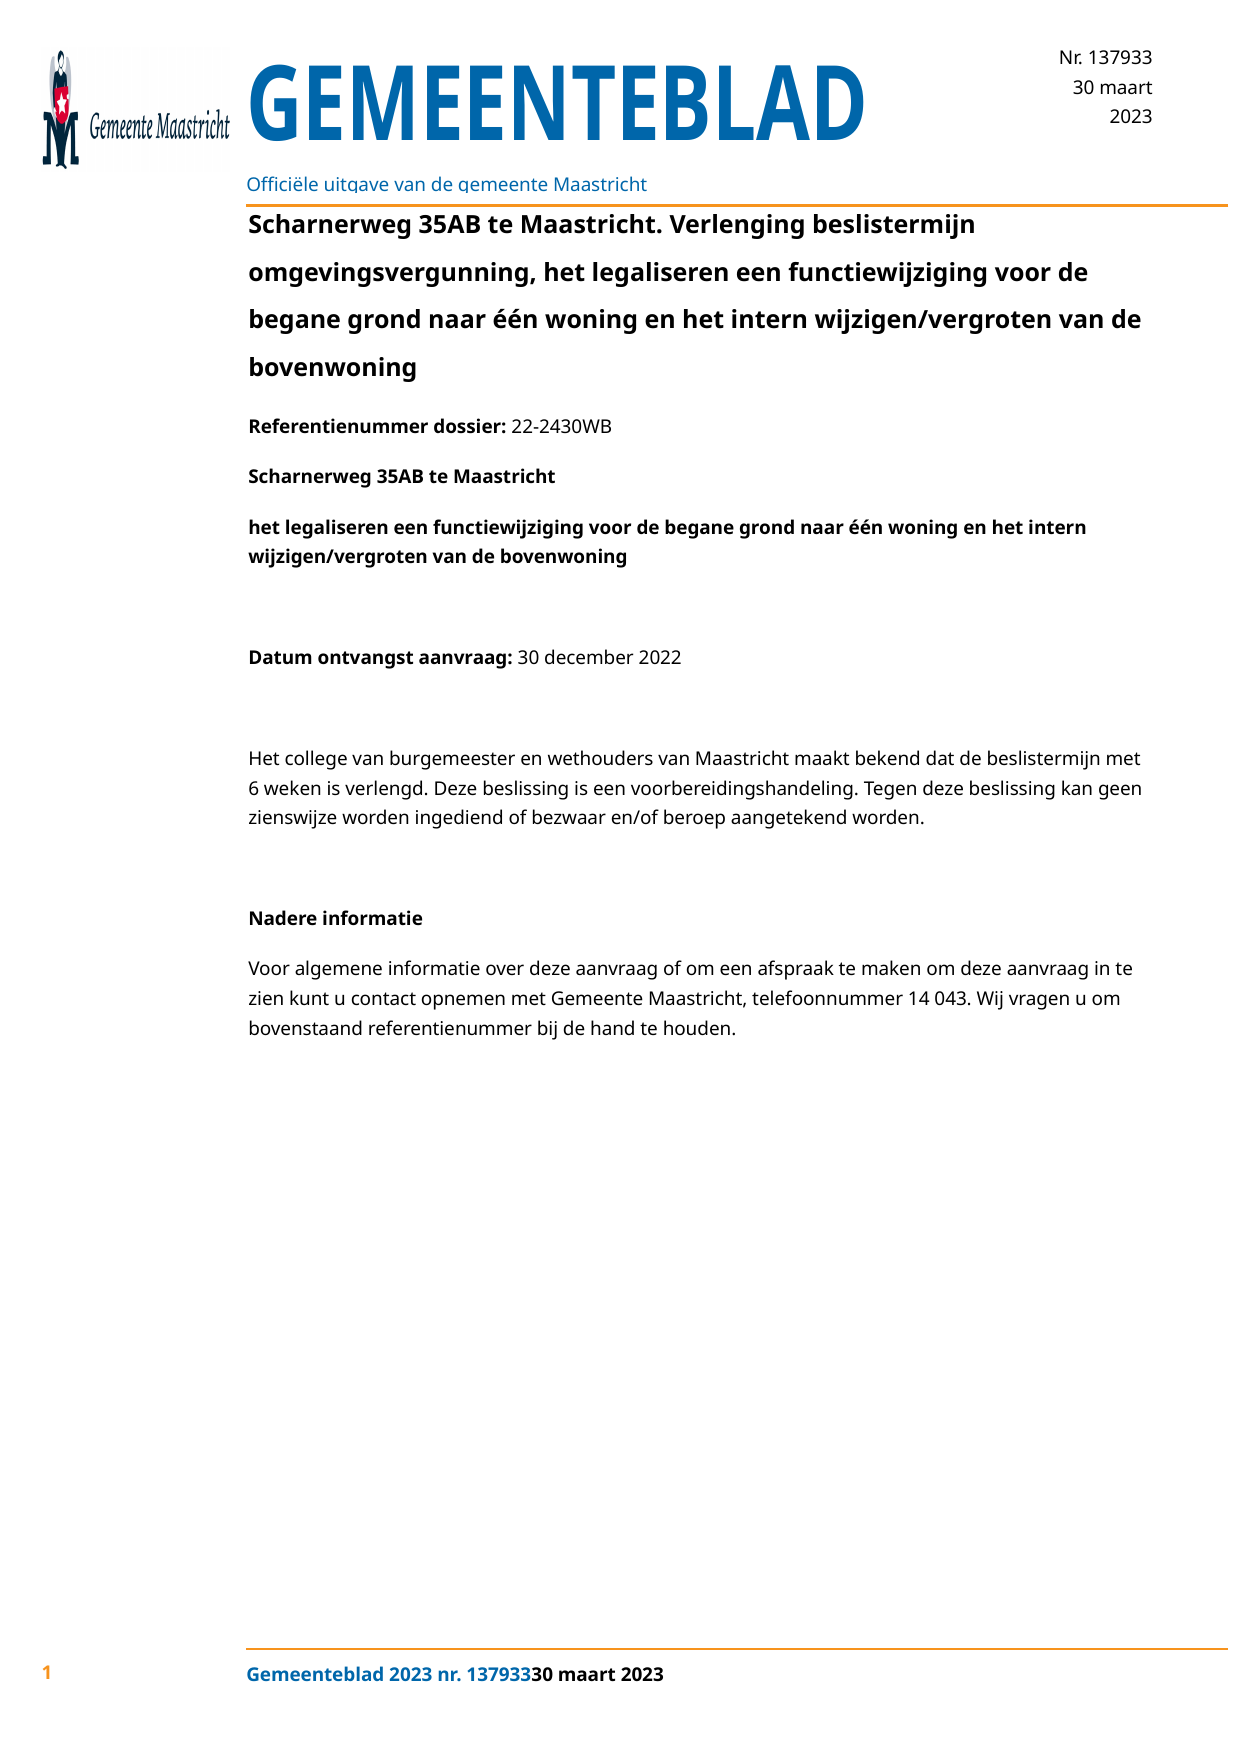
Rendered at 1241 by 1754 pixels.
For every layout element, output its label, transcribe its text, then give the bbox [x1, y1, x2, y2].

text Datum ontvangst aanvraag: 30 december 2022 [248, 644, 1152, 670]
text Voor algemene informatie over deze aanvraag of om een afspraak te maken om deze aanvraag in te zien kunt u contact opnemen met Gemeente Maastricht, telefoonnummer 14 043. Wij vragen u om bovenstaand referentienummer bij de hand te houden. [248, 956, 1152, 1041]
text Scharnerweg 35AB te Maastricht [248, 463, 1152, 489]
text Nadere informatie [248, 905, 1152, 931]
picture [41, 47, 231, 172]
text het legaliseren een functiewijziging voor de begane grond naar één woning en het intern wijzigen/vergroten van de bovenwoning [248, 514, 1152, 569]
text Referentienummer dossier: 22-2430WB [248, 413, 1152, 439]
text Het college van burgemeester en wethouders van Maastricht maakt bekend dat de beslistermijn met 6 weken is verlengd. Deze beslissing is een voorbereidingshandeling. Tegen deze beslissing kan geen zienswijze worden ingediend of bezwaar en/of beroep aangetekend worden. [248, 745, 1152, 830]
text Scharnerweg 35AB te Maastricht. Verlenging beslistermijn omgevingsvergunning, het legaliseren een functiewijziging voor de begane grond naar één woning en het intern wijzigen/vergroten van de bovenwoning [248, 207, 1152, 384]
